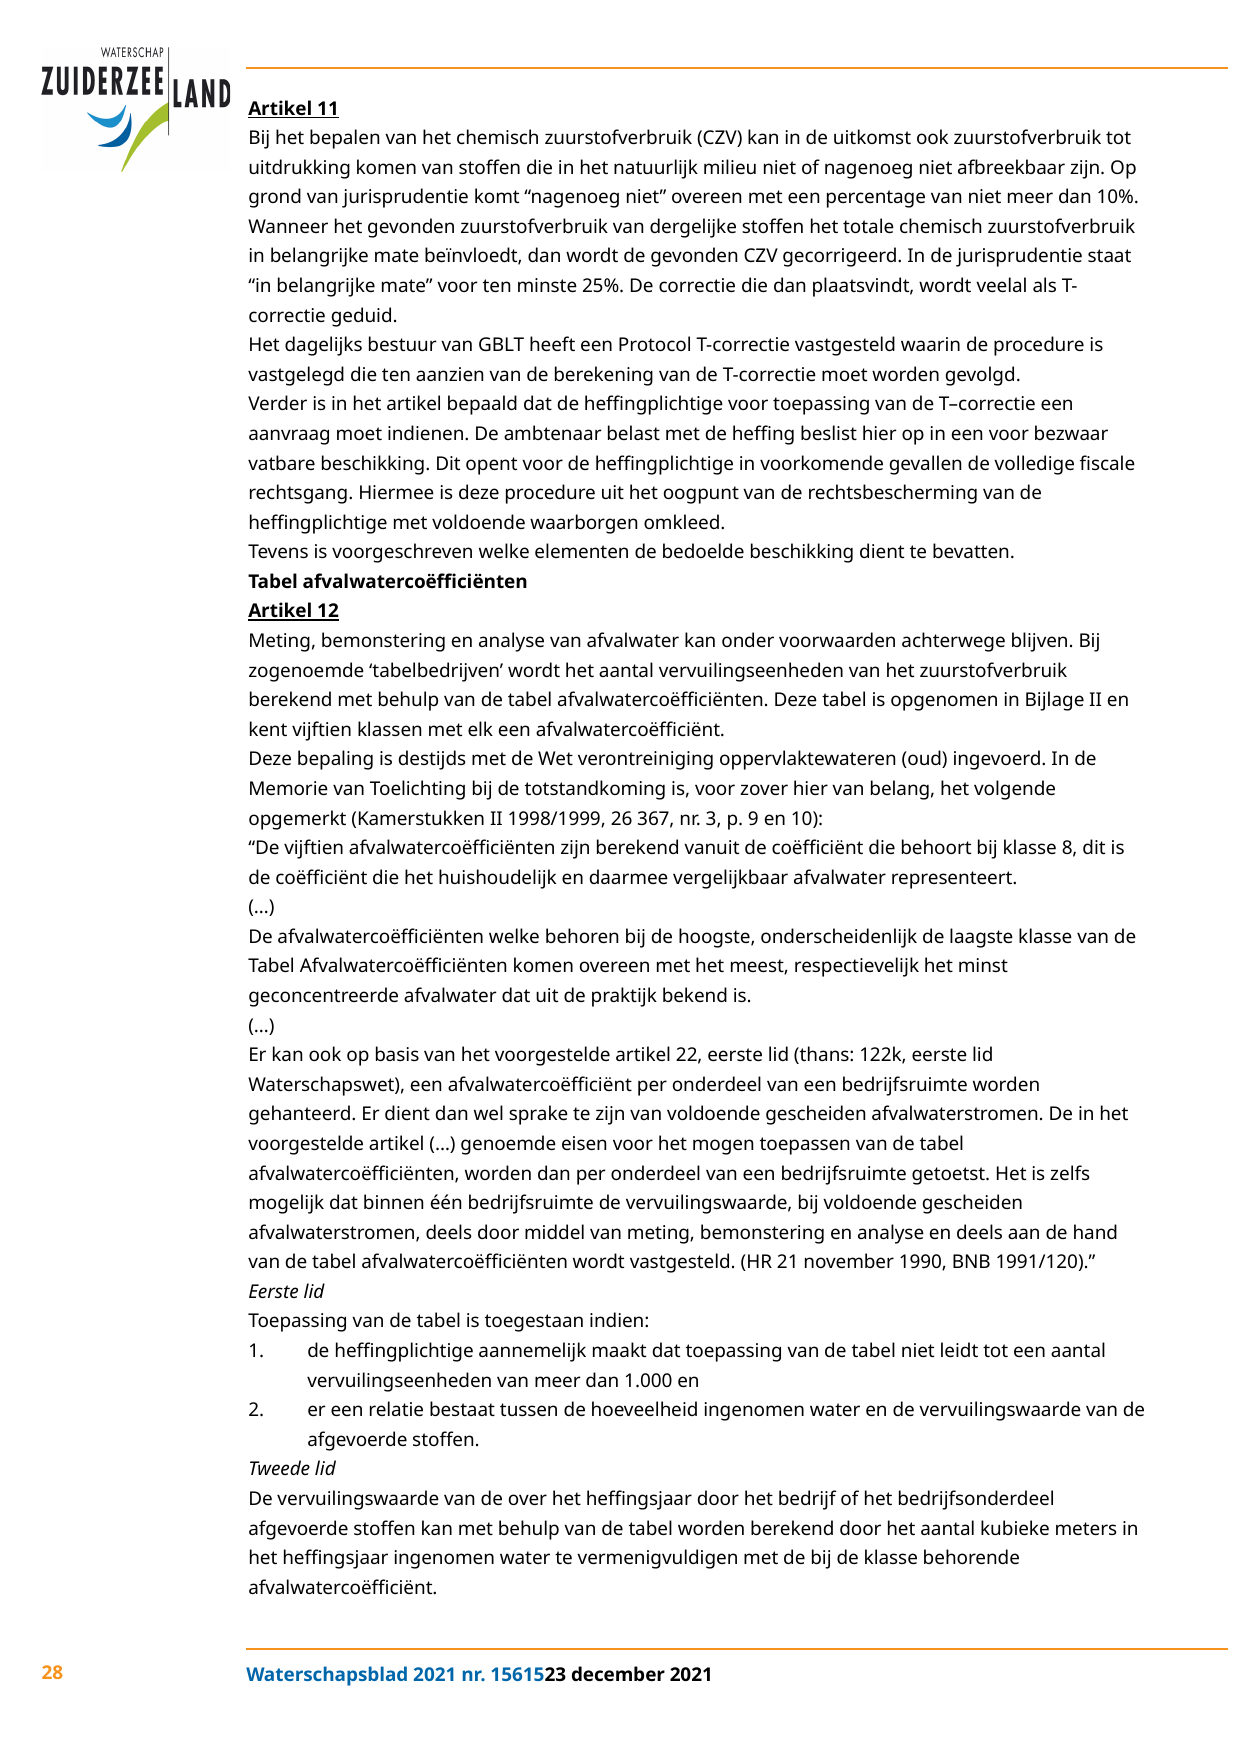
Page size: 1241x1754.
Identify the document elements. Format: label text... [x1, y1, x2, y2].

list er een relatie bestaat tussen de hoeveelheid ingenomen water en de vervuilingswaarde van de afgevoerde stoffen. [248, 1396, 1152, 1452]
text De afvalwatercoëfficiënten welke behoren bij de hoogste, onderscheidenlijk de laagste klasse van de Tabel Afvalwatercoëfficiënten komen overeen met het meest, respectievelijk het minst geconcentreerde afvalwater dat uit de praktijk bekend is. [248, 923, 1152, 1008]
text Toepassing van de tabel is toegestaan indien: [248, 1308, 1152, 1333]
text Het dagelijks bestuur van GBLT heeft een Protocol T-correctie vastgesteld waarin de procedure is vastgelegd die ten aanzien van de berekening van de T-correctie moet worden gevolgd. [248, 331, 1152, 387]
list de heffingplichtige aannemelijk maakt dat toepassing van de tabel niet leidt tot een aantal vervuilingseenheden van meer dan 1.000 en [248, 1337, 1152, 1393]
text Verder is in het artikel bepaald dat de heffingplichtige voor toepassing van de T–correctie een aanvraag moet indienen. De ambtenaar belast met de heffing beslist hier op in een voor bezwaar vatbare beschikking. Dit opent voor de heffingplichtige in voorkomende gevallen de volledige fiscale rechtsgang. Hiermee is deze procedure uit het oogpunt van de rechtsbescherming van de heffingplichtige met voldoende waarborgen omkleed. [248, 391, 1152, 535]
text Meting, bemonstering en analyse van afvalwater kan onder voorwaarden achterwege blijven. Bij zogenoemde ‘tabelbedrijven’ wordt het aantal vervuilingseenheden van het zuurstofverbruik berekend met behulp van de tabel afvalwatercoëfficiënten. Deze tabel is opgenomen in Bijlage II en kent vijftien klassen met elk een afvalwatercoëfficiënt. [248, 627, 1152, 742]
text “De vijftien afvalwatercoëfficiënten zijn berekend vanuit de coëfficiënt die behoort bij klasse 8, dit is de coëfficiënt die het huishoudelijk en daarmee vergelijkbaar afvalwater representeert. [248, 834, 1152, 890]
text Eerste lid [248, 1278, 1152, 1304]
text (…) [248, 1012, 1152, 1038]
text Er kan ook op basis van het voorgestelde artikel 22, eerste lid (thans: 122k, eerste lid Waterschapswet), een afvalwatercoëfficiënt per onderdeel van een bedrijfsruimte worden gehanteerd. Er dient dan wel sprake te zijn van voldoende gescheiden afvalwaterstromen. De in het voorgestelde artikel (…) genoemde eisen voor het mogen toepassen van de tabel afvalwatercoëfficiënten, worden dan per onderdeel van een bedrijfsruimte getoetst. Het is zelfs mogelijk dat binnen één bedrijfsruimte de vervuilingswaarde, bij voldoende gescheiden afvalwaterstromen, deels door middel van meting, bemonstering en analyse en deels aan de hand van de tabel afvalwatercoëfficiënten wordt vastgesteld. (HR 21 november 1990, BNB 1991/120).” [248, 1041, 1152, 1274]
text Deze bepaling is destijds met de Wet verontreiniging oppervlaktewateren (oud) ingevoerd. In de Memorie van Toelichting bij de totstandkoming is, voor zover hier van belang, het volgende opgemerkt (Kamerstukken II 1998/1999, 26 367, nr. 3, p. 9 en 10): [248, 746, 1152, 831]
text Artikel 11 [248, 95, 1152, 121]
picture [41, 47, 231, 172]
text De vervuilingswaarde van de over het heffingsjaar door het bedrijf of het bedrijfsonderdeel afgevoerde stoffen kan met behulp van de tabel worden berekend door het aantal kubieke meters in het heffingsjaar ingenomen water te vermenigvuldigen met de bij de klasse behorende afvalwatercoëfficiënt. [248, 1485, 1152, 1600]
text Tweede lid [248, 1456, 1152, 1481]
text Tabel afvalwatercoëfficiënten [248, 568, 1152, 594]
text Bij het bepalen van het chemisch zuurstofverbruik (CZV) kan in de uitkomst ook zuurstofverbruik tot uitdrukking komen van stoffen die in het natuurlijk milieu niet of nagenoeg niet afbreekbaar zijn. Op grond van jurisprudentie komt “nagenoeg niet” overeen met een percentage van niet meer dan 10%. Wanneer het gevonden zuurstofverbruik van dergelijke stoffen het totale chemisch zuurstofverbruik in belangrijke mate beïnvloedt, dan wordt de gevonden CZV gecorrigeerd. In de jurisprudentie staat “in belangrijke mate” voor ten minste 25%. De correctie die dan plaatsvindt, wordt veelal als T-correctie geduid. [248, 124, 1152, 328]
text (…) [248, 893, 1152, 919]
text Artikel 12 [248, 598, 1152, 623]
text Tevens is voorgeschreven welke elementen de bedoelde beschikking dient te bevatten. [248, 538, 1152, 564]
